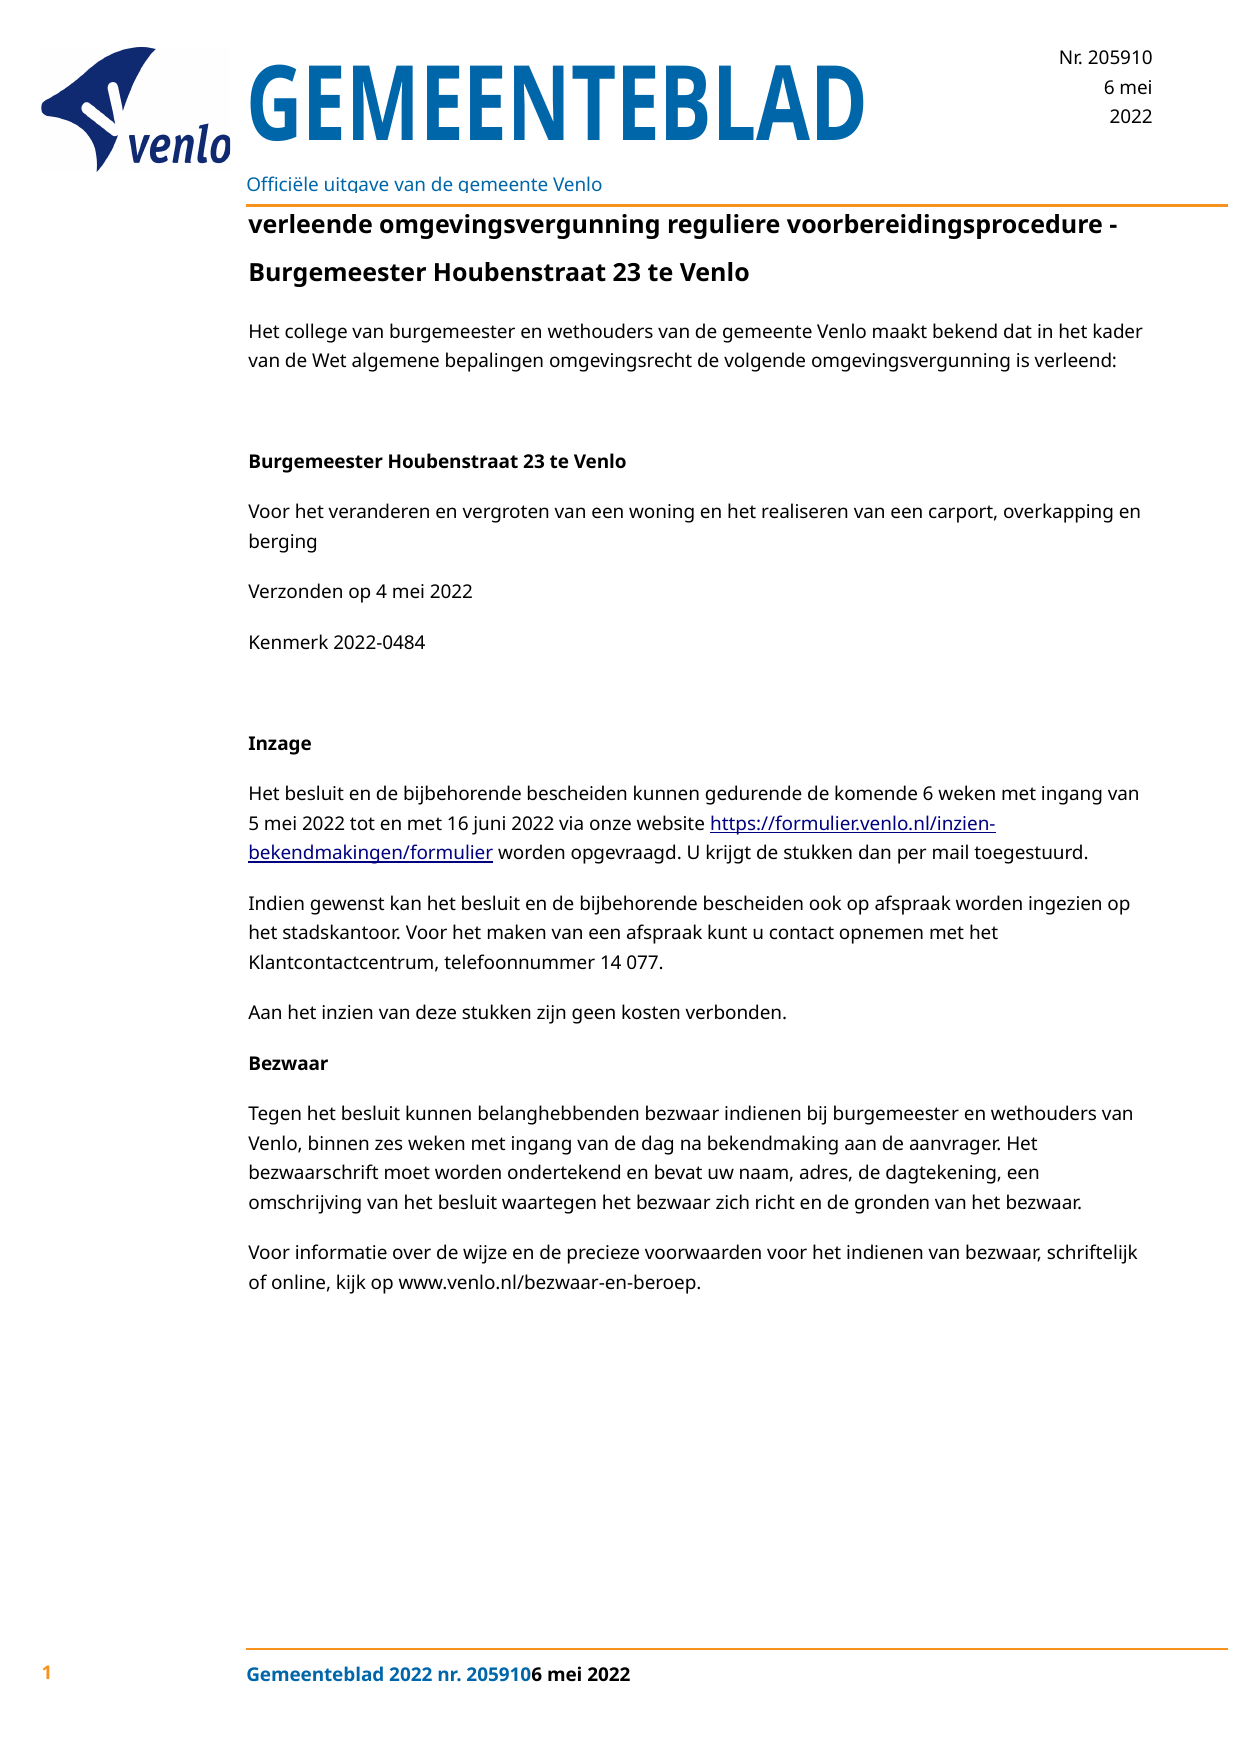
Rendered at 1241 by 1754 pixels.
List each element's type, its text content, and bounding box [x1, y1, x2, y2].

text Het besluit en de bijbehorende bescheiden kunnen gedurende de komende 6 weken met ingang van 5 mei 2022 tot en met 16 juni 2022 via onze website https://formulier.venlo.nl/inzien-bekendmakingen/formulier worden opgevraagd. U krijgt de stukken dan per mail toegestuurd. [248, 780, 1152, 865]
text Voor het veranderen en vergroten van een woning en het realiseren van een carport, overkapping en berging [248, 499, 1152, 554]
text Voor informatie over de wijze en de precieze voorwaarden voor het indienen van bezwaar, schriftelijk of online, kijk op www.venlo.nl/bezwaar-en-beroep. [248, 1239, 1152, 1295]
text verleende omgevingsvergunning reguliere voorbereidingsprocedure - Burgemeester Houbenstraat 23 te Venlo [248, 207, 1152, 288]
picture [41, 47, 231, 172]
text Indien gewenst kan het besluit en de bijbehorende bescheiden ook op afspraak worden ingezien op het stadskantoor. Voor het maken van een afspraak kunt u contact opnemen met het Klantcontactcentrum, telefoonnummer 14 077. [248, 890, 1152, 975]
text Bezwaar [248, 1050, 1152, 1076]
text Het college van burgemeester en wethouders van de gemeente Venlo maakt bekend dat in het kader van de Wet algemene bepalingen omgevingsrecht de volgende omgevingsvergunning is verleend: [248, 318, 1152, 373]
text Aan het inzien van deze stukken zijn geen kosten verbonden. [248, 999, 1152, 1025]
text Burgemeester Houbenstraat 23 te Venlo [248, 448, 1152, 474]
text Kenmerk 2022-0484 [248, 629, 1152, 655]
text Inzage [248, 730, 1152, 756]
text Verzonden op 4 mei 2022 [248, 579, 1152, 604]
text Tegen het besluit kunnen belanghebbenden bezwaar indienen bij burgemeester en wethouders van Venlo, binnen zes weken met ingang van de dag na bekendmaking aan de aanvrager. Het bezwaarschrift moet worden ondertekend en bevat uw naam, adres, de dagtekening, een omschrijving van het besluit waartegen het bezwaar zich richt en de gronden van het bezwaar. [248, 1100, 1152, 1215]
